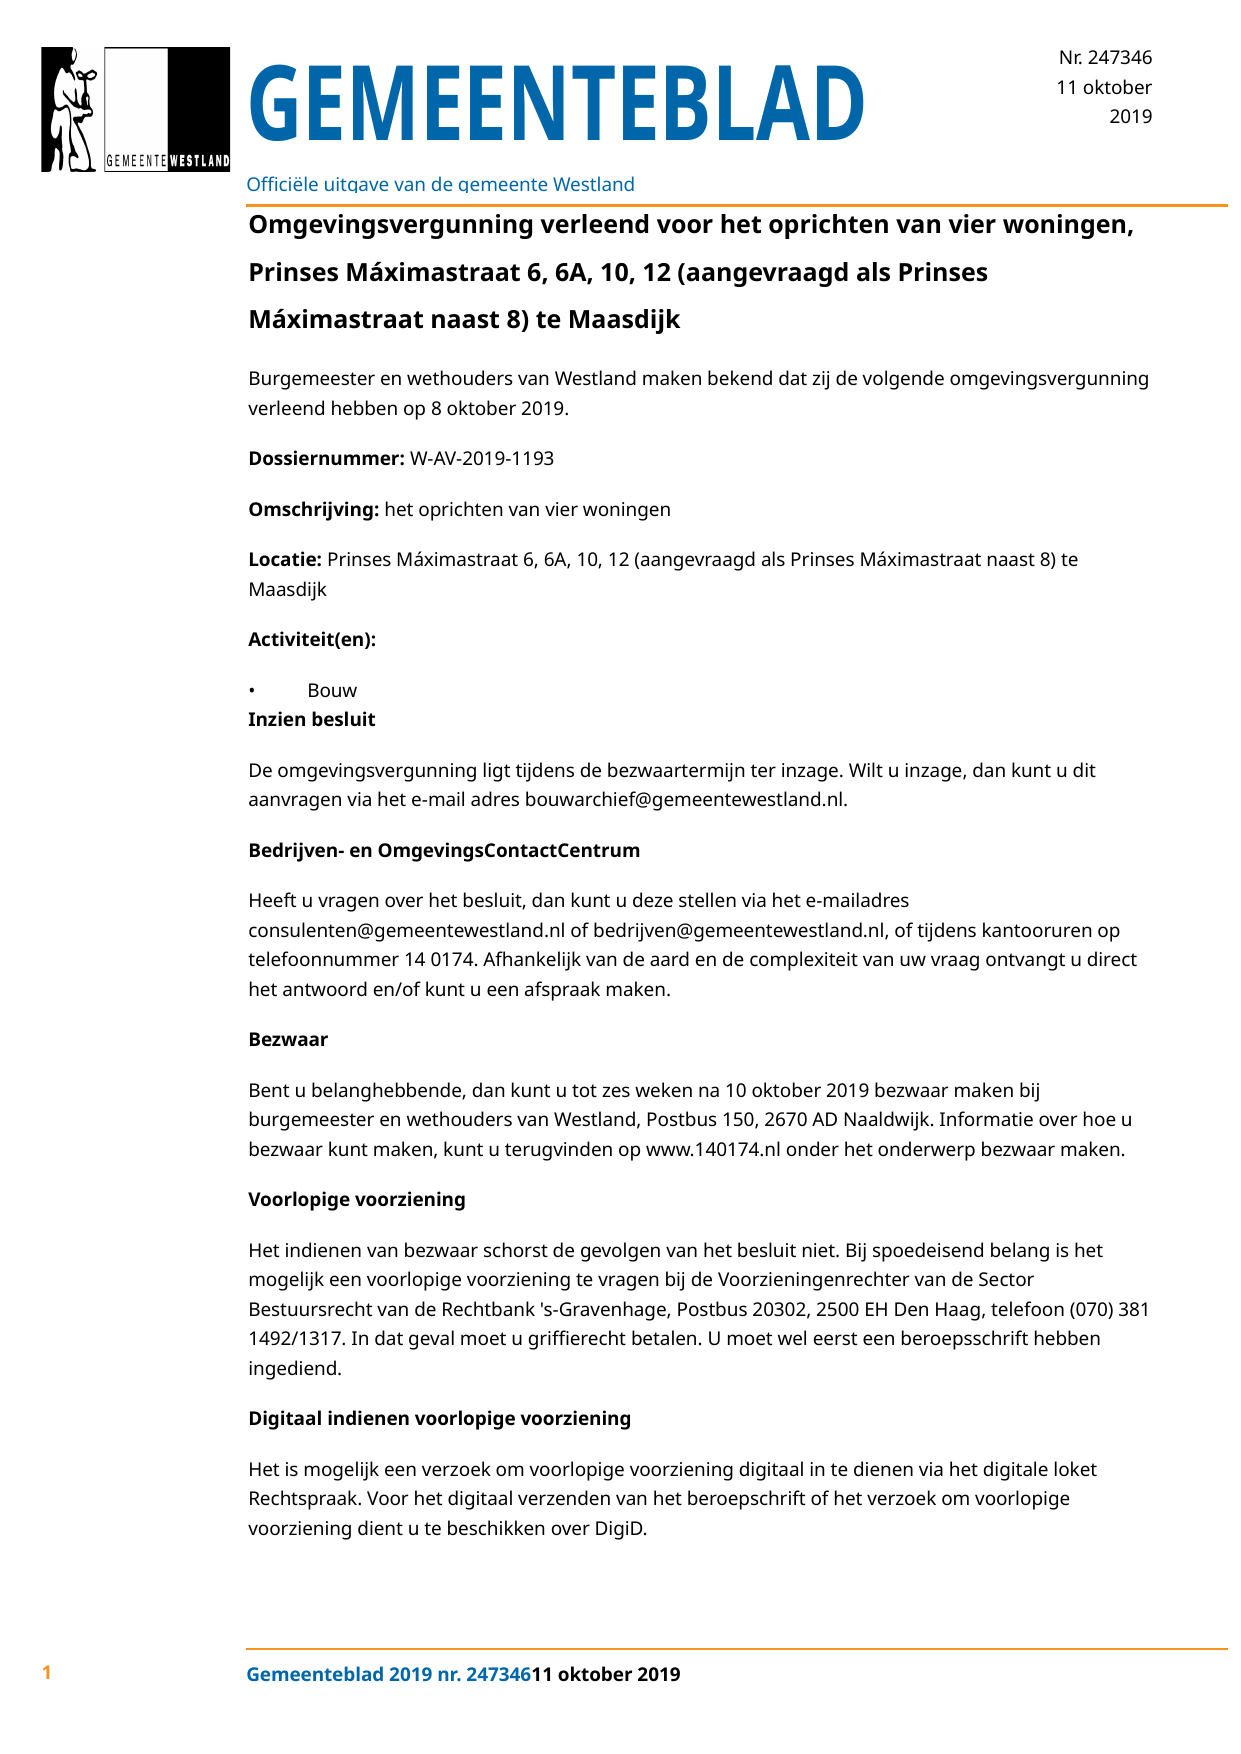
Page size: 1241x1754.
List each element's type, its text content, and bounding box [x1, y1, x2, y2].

text Het indienen van bezwaar schorst de gevolgen van het besluit niet. Bij spoedeisend belang is het mogelijk een voorlopige voorziening te vragen bij de Voorzieningenrechter van de Sector Bestuursrecht van de Rechtbank 's-Gravenhage, Postbus 20302, 2500 EH Den Haag, telefoon (070) 381 1492/1317. In dat geval moet u griffierecht betalen. U moet wel eerst een beroepsschrift hebben ingediend. [248, 1237, 1152, 1381]
text Bent u belanghebbende, dan kunt u tot zes weken na 10 oktober 2019 bezwaar maken bij burgemeester en wethouders van Westland, Postbus 150, 2670 AD Naaldwijk. Informatie over hoe u bezwaar kunt maken, kunt u terugvinden op www.140174.nl onder het onderwerp bezwaar maken. [248, 1077, 1152, 1162]
text Inzien besluit [248, 706, 1152, 732]
picture [41, 47, 231, 172]
text Burgemeester en wethouders van Westland maken bekend dat zij de volgende omgevingsvergunning verleend hebben op 8 oktober 2019. [248, 366, 1152, 421]
text Locatie: Prinses Máximastraat 6, 6A, 10, 12 (aangevraagd als Prinses Máximastraat naast 8) te Maasdijk [248, 546, 1152, 602]
text Digitaal indienen voorlopige voorziening [248, 1406, 1152, 1431]
list Bouw [248, 677, 1152, 702]
text Bezwaar [248, 1026, 1152, 1052]
text Omgevingsvergunning verleend voor het oprichten van vier woningen, Prinses Máximastraat 6, 6A, 10, 12 (aangevraagd als Prinses Máximastraat naast 8) te Maasdijk [248, 207, 1152, 336]
text De omgevingsvergunning ligt tijdens de bezwaartermijn ter inzage. Wilt u inzage, dan kunt u dit aanvragen via het e-mail adres bouwarchief@gemeentewestland.nl. [248, 757, 1152, 812]
text Omschrijving: het oprichten van vier woningen [248, 496, 1152, 522]
text Voorlopige voorziening [248, 1186, 1152, 1212]
text Bedrijven- en OmgevingsContactCentrum [248, 837, 1152, 862]
text Dossiernummer: W-AV-2019-1193 [248, 446, 1152, 471]
text Activiteit(en): [248, 626, 1152, 652]
text Het is mogelijk een verzoek om voorlopige voorziening digitaal in te dienen via het digitale loket Rechtspraak. Voor het digitaal verzenden van het beroepschrift of het verzoek om voorlopige voorziening dient u te beschikken over DigiD. [248, 1456, 1152, 1541]
text Heeft u vragen over het besluit, dan kunt u deze stellen via het e-mailadres consulenten@gemeentewestland.nl of bedrijven@gemeentewestland.nl, of tijdens kantooruren op telefoonnummer 14 0174. Afhankelijk van de aard en de complexiteit van uw vraag ontvangt u direct het antwoord en/of kunt u een afspraak maken. [248, 887, 1152, 1002]
